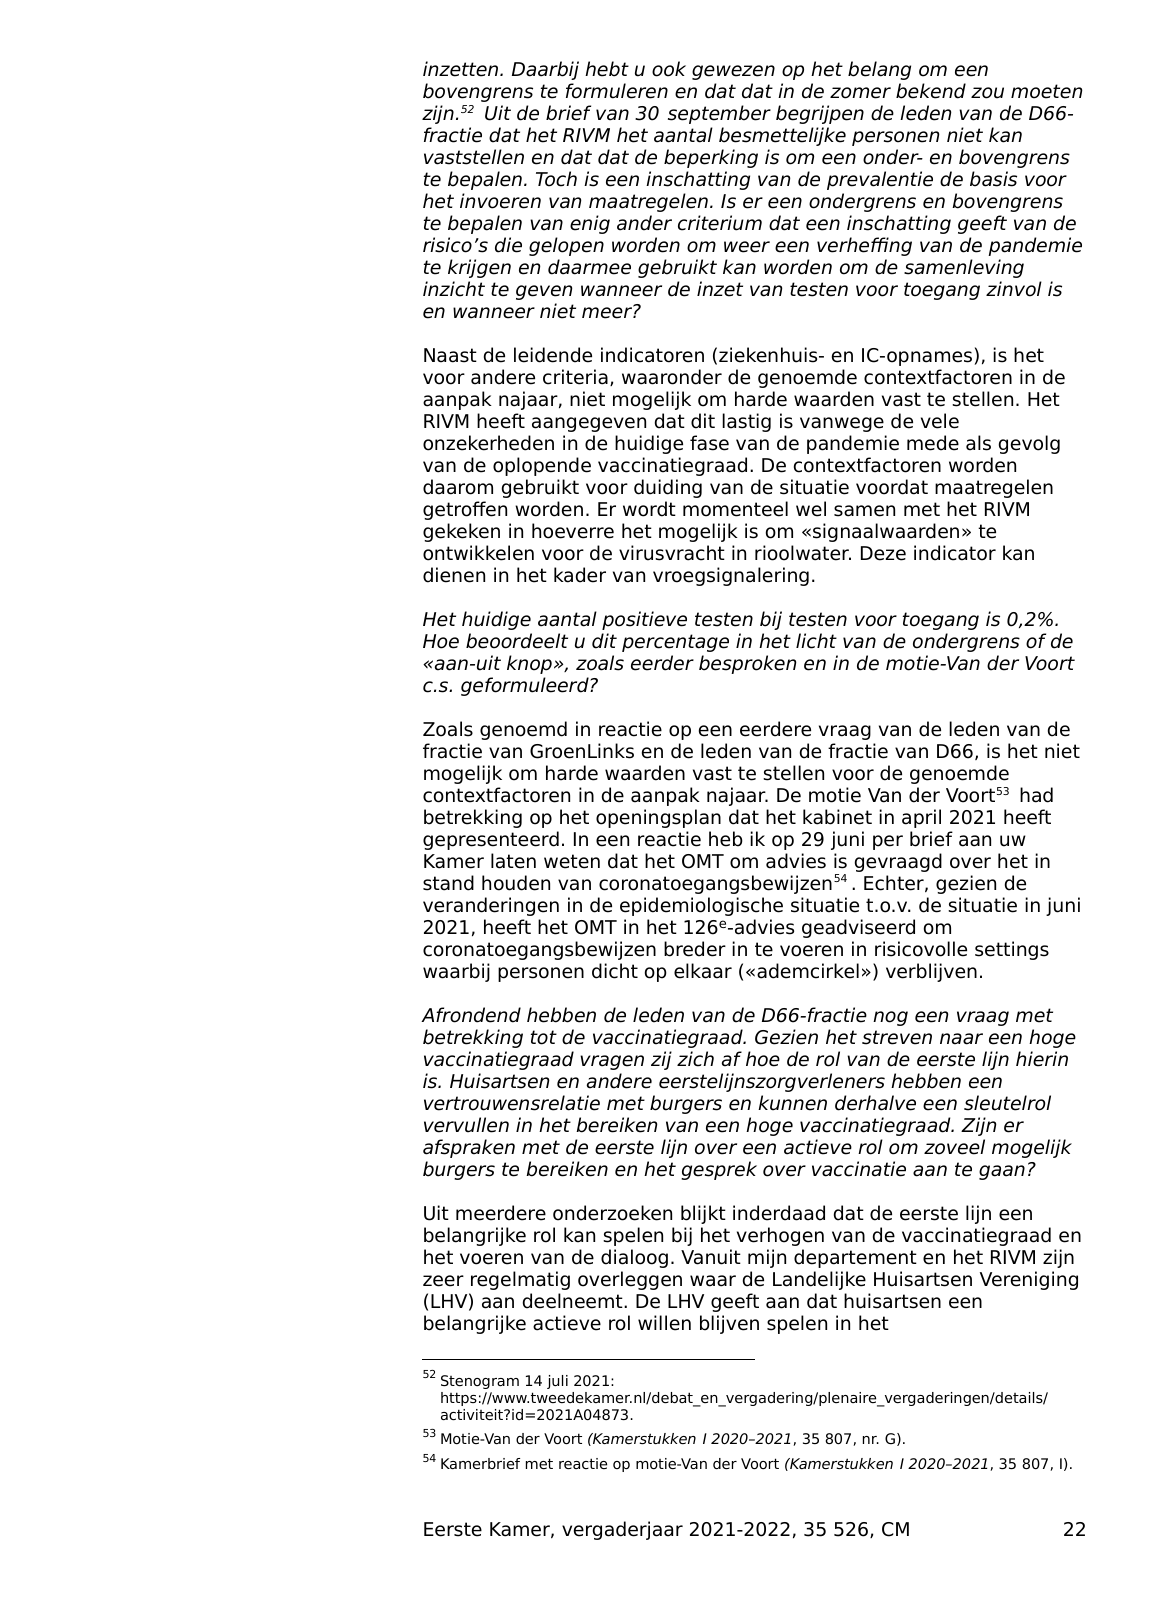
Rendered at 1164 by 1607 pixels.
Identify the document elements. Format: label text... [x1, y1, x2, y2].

text Afrondend hebben de leden van de D66-fractie nog een vraag met betrekking tot de vaccinatiegraad. Gezien het streven naar een hoge vaccinatiegraad vragen zij zich af hoe de rol van de eerste lijn hierin is. Huisartsen en andere eerstelijnszorgverleners hebben een vertrouwensrelatie met burgers en kunnen derhalve een sleutelrol vervullen in het bereiken van een hoge vaccinatiegraad. Zijn er afspraken met de eerste lijn over een actieve rol om zoveel mogelijk burgers te bereiken en het gesprek over vaccinatie aan te gaan? [422, 1005, 1087, 1181]
text Zoals genoemd in reactie op een eerdere vraag van de leden van de fractie van GroenLinks en de leden van de fractie van D66, is het niet mogelijk om harde waarden vast te stellen voor de genoemde contextfactoren in de aanpak najaar. De motie Van der Voort had betrekking op het openingsplan dat het kabinet in april 2021 heeft gepresenteerd. In een reactie heb ik op 29 juni per brief aan uw Kamer laten weten dat het OMT om advies is gevraagd over het in stand houden van coronatoegangsbewijzen. Echter, gezien de veranderingen in de epidemiologische situatie t.o.v. de situatie in juni 2021, heeft het OMT in het 126e-advies geadviseerd om coronatoegangsbewijzen breder in te voeren in risicovolle settings waarbij personen dicht op elkaar («ademcirkel») verblijven. [422, 719, 1087, 983]
text Uit meerdere onderzoeken blijkt inderdaad dat de eerste lijn een belangrijke rol kan spelen bij het verhogen van de vaccinatiegraad en het voeren van de dialoog. Vanuit mijn departement en het RIVM zijn zeer regelmatig overleggen waar de Landelijke Huisartsen Vereniging (LHV) aan deelneemt. De LHV geeft aan dat huisartsen een belangrijke actieve rol willen blijven spelen in het [422, 1203, 1087, 1335]
text Motie-Van der Voort (Kamerstukken I 2020–2021, 35 807, nr. G). [422, 1427, 1087, 1449]
text Stenogram 14 juli 2021: https://www.tweedekamer.nl/debat_en_vergadering/plenaire_vergaderingen/details/activiteit?id=2021A04873. [422, 1368, 1087, 1424]
text Het huidige aantal positieve testen bij testen voor toegang is 0,2%. Hoe beoordeelt u dit percentage in het licht van de ondergrens of de «aan-uit knop», zoals eerder besproken en in de motie-Van der Voort c.s. geformuleerd? [422, 609, 1087, 697]
text inzetten. Daarbij hebt u ook gewezen op het belang om een bovengrens te formuleren en dat dat in de zomer bekend zou moeten zijn. Uit de brief van 30 september begrijpen de leden van de D66-fractie dat het RIVM het aantal besmettelijke personen niet kan vaststellen en dat dat de beperking is om een onder- en bovengrens te bepalen. Toch is een inschatting van de prevalentie de basis voor het invoeren van maatregelen. Is er een ondergrens en bovengrens te bepalen van enig ander criterium dat een inschatting geeft van de risico’s die gelopen worden om weer een verheffing van de pandemie te krijgen en daarmee gebruikt kan worden om de samenleving inzicht te geven wanneer de inzet van testen voor toegang zinvol is en wanneer niet meer? [422, 59, 1087, 323]
text Kamerbrief met reactie op motie-Van der Voort (Kamerstukken I 2020–2021, 35 807, I). [422, 1452, 1087, 1474]
text Naast de leidende indicatoren (ziekenhuis- en IC-opnames), is het voor andere criteria, waaronder de genoemde contextfactoren in de aanpak najaar, niet mogelijk om harde waarden vast te stellen. Het RIVM heeft aangegeven dat dit lastig is vanwege de vele onzekerheden in de huidige fase van de pandemie mede als gevolg van de oplopende vaccinatiegraad. De contextfactoren worden daarom gebruikt voor duiding van de situatie voordat maatregelen getroffen worden. Er wordt momenteel wel samen met het RIVM gekeken in hoeverre het mogelijk is om «signaalwaarden» te ontwikkelen voor de virusvracht in rioolwater. Deze indicator kan dienen in het kader van vroegsignalering. [422, 345, 1087, 587]
